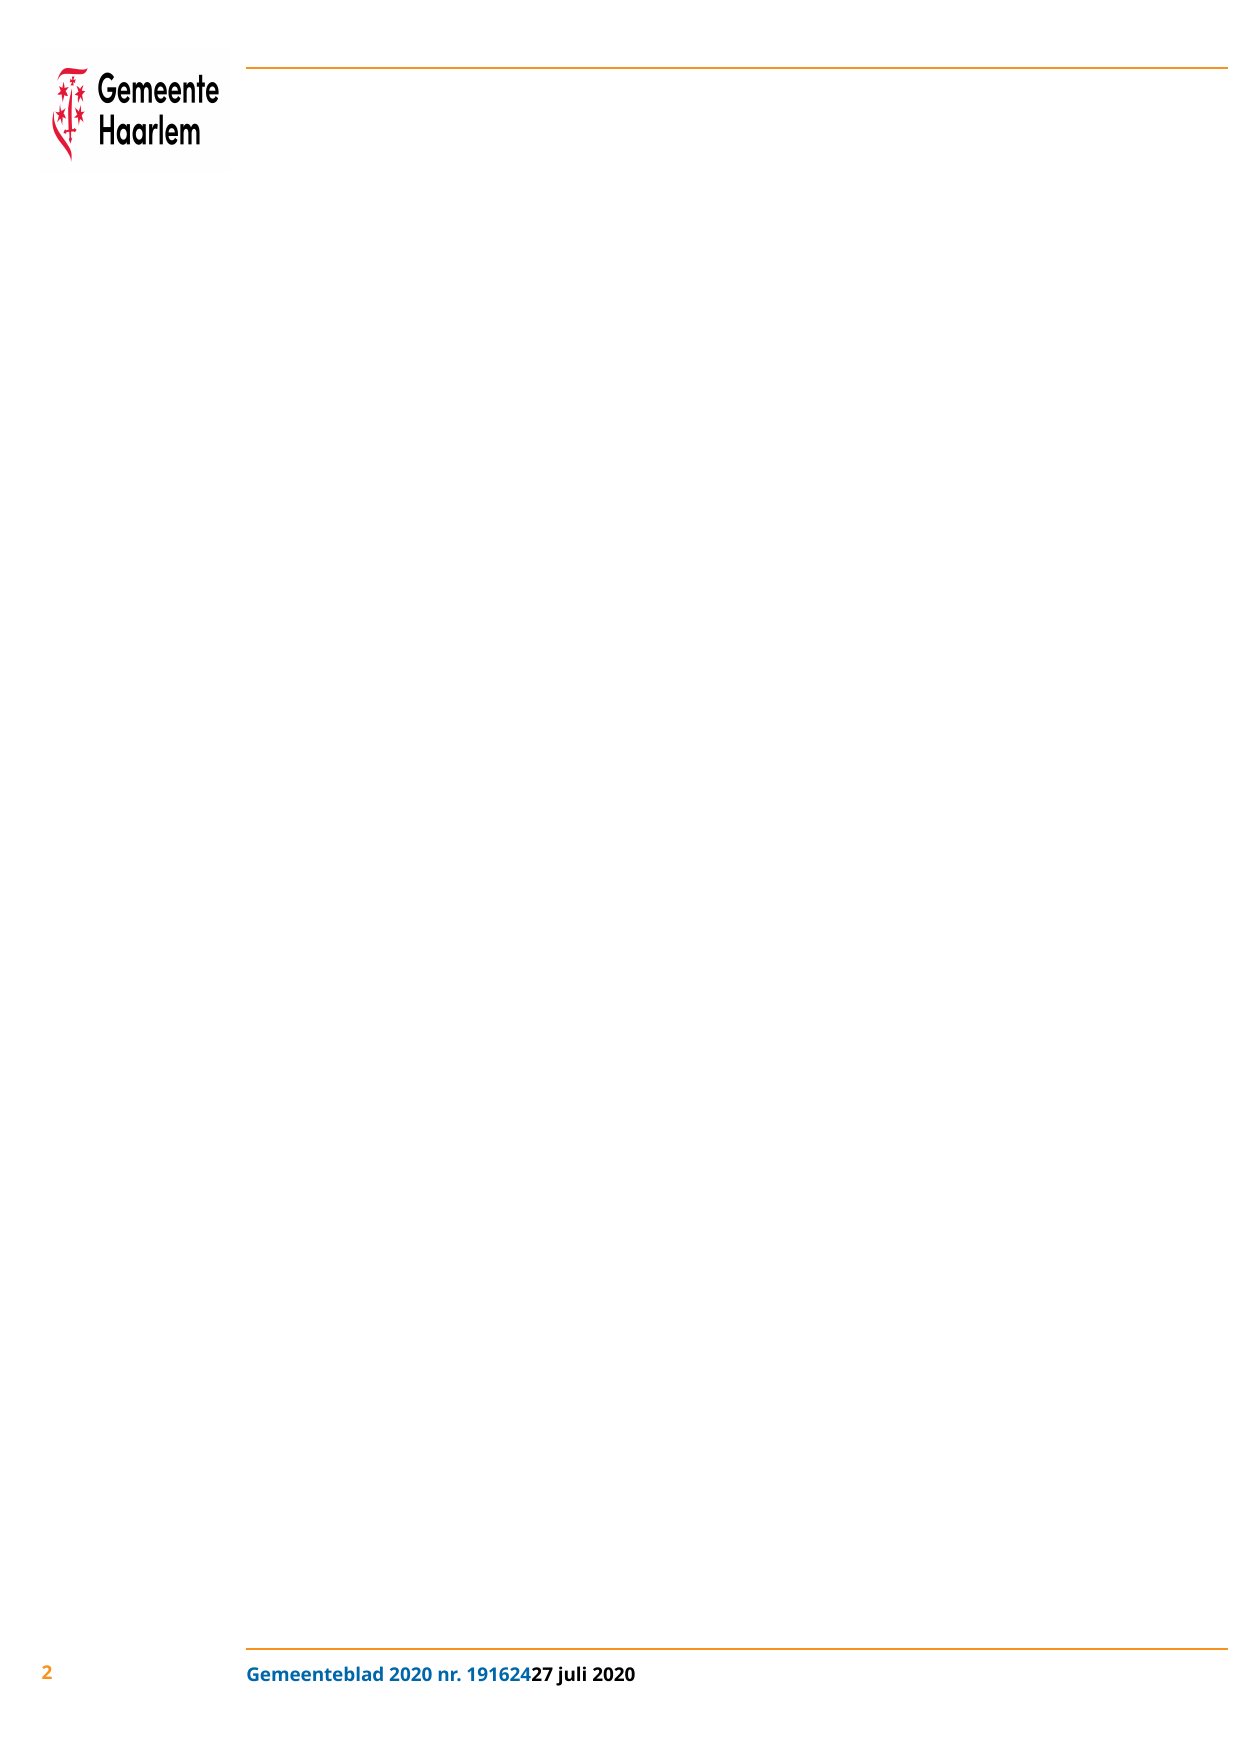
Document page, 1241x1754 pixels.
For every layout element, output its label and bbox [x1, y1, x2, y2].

picture [41, 47, 231, 172]
